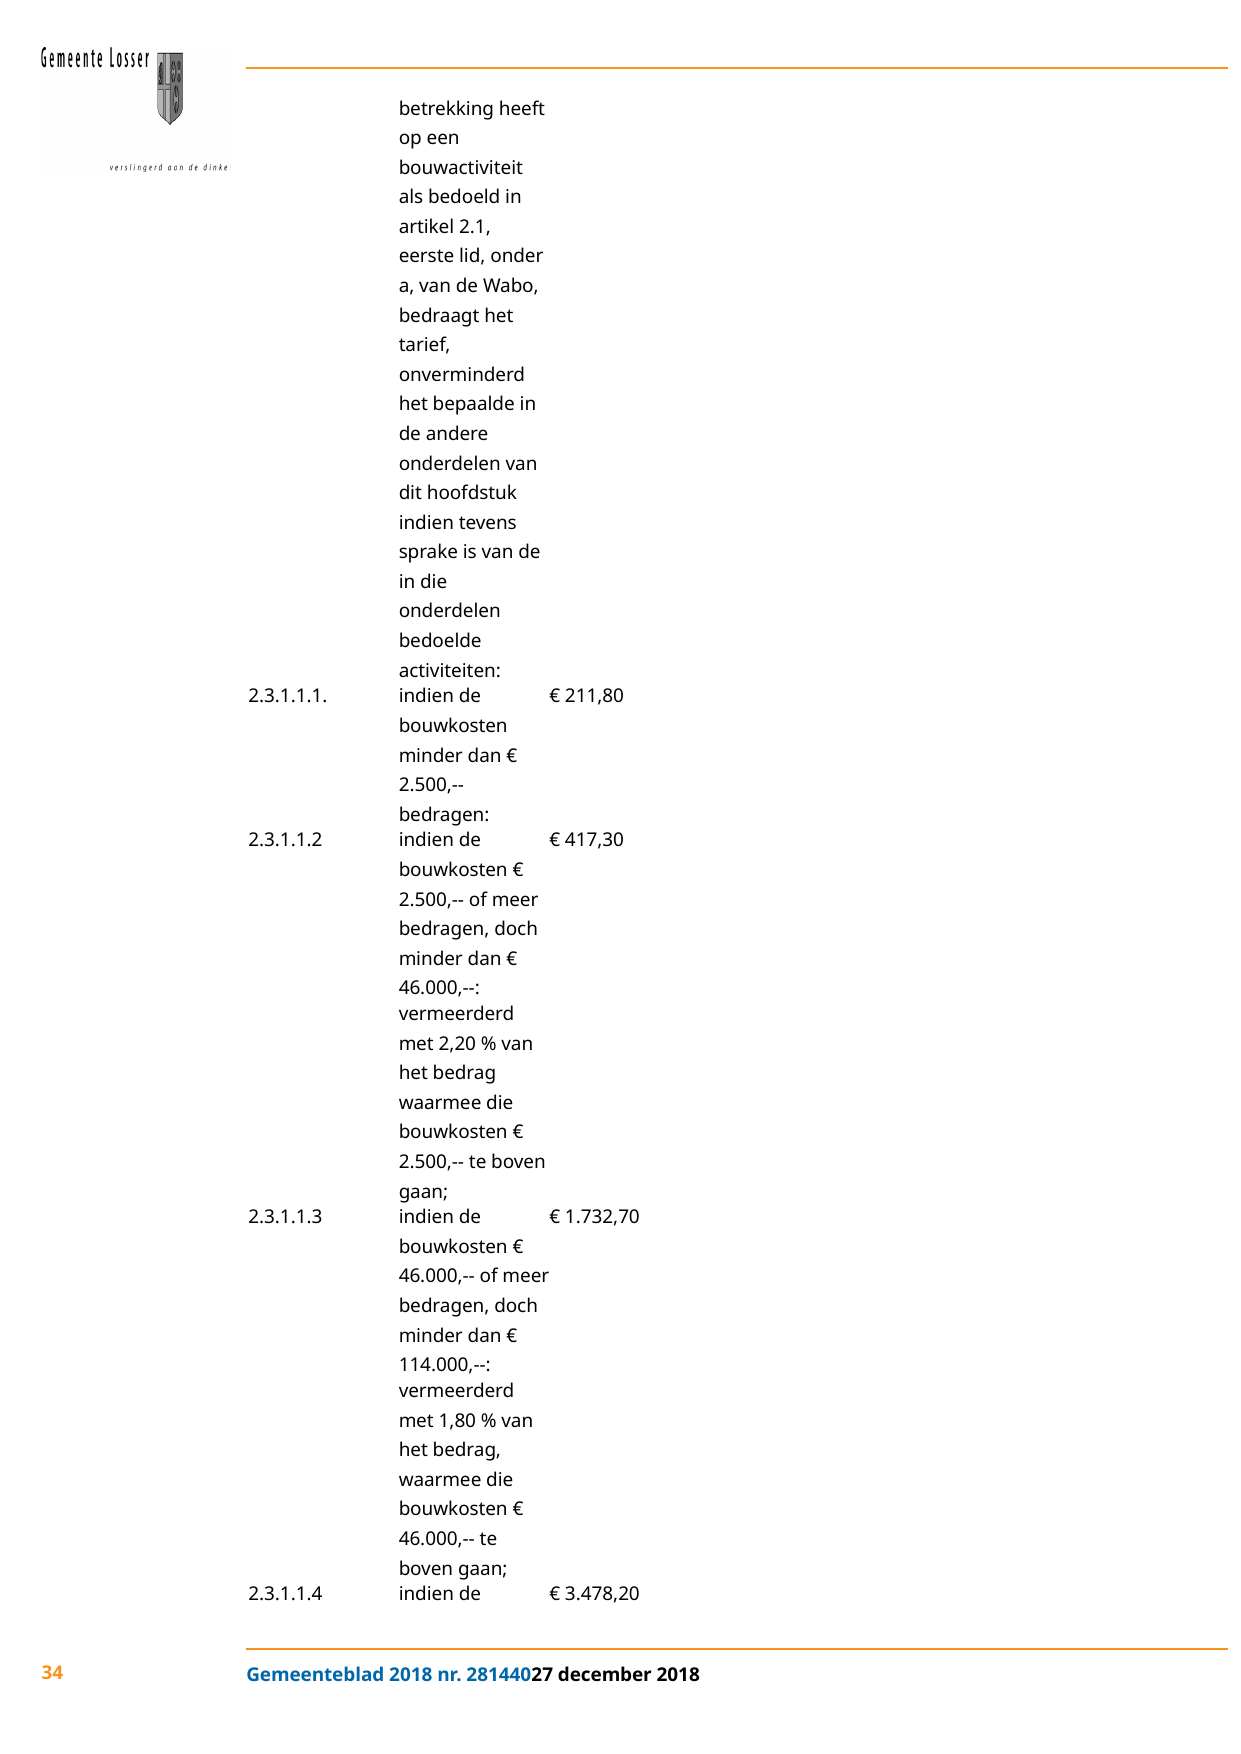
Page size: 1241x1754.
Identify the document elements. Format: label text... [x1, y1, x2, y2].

table_cell € 3.478,20 [549, 1580, 700, 1606]
table_cell [549, 1377, 700, 1580]
table_cell vermeerderd met 1,80 % van het bedrag, waarmee die bouwkosten € 46.000,-- te boven gaan; [399, 1377, 549, 1580]
table_cell [549, 1000, 700, 1203]
table_cell indien de bouwkosten minder dan € 2.500,-- bedragen: [399, 683, 549, 827]
table_cell 2.3.1.1.3 [248, 1204, 398, 1377]
table_cell 2.3.1.1.4 [248, 1580, 398, 1606]
table_cell betrekking heeft op een bouwactiviteit als bedoeld in artikel 2.1, eerste lid, onder a, van de Wabo, bedraagt het tarief, onverminderd het bepaalde in de andere onderdelen van dit hoofdstuk indien tevens sprake is van de in die onderdelen bedoelde activiteiten: [399, 95, 549, 683]
table_cell 2.3.1.1.2 [248, 827, 398, 1000]
table_cell [248, 1000, 398, 1203]
table_cell [549, 95, 700, 683]
table_cell [248, 1377, 398, 1580]
picture [41, 47, 231, 172]
table_cell indien de bouwkosten € 2.500,-- of meer bedragen, doch minder dan € 46.000,--: [399, 827, 549, 1000]
table_cell vermeerderd met 2,20 % van het bedrag waarmee die bouwkosten € 2.500,-- te boven gaan; [399, 1000, 549, 1203]
table_cell [248, 95, 398, 683]
table_cell indien de [399, 1580, 549, 1606]
table_cell € 211,80 [549, 683, 700, 827]
table_cell 2.3.1.1.1. [248, 683, 398, 827]
table_cell € 1.732,70 [549, 1204, 700, 1377]
table_cell € 417,30 [549, 827, 700, 1000]
table_cell indien de bouwkosten € 46.000,-- of meer bedragen, doch minder dan € 114.000,--: [399, 1204, 549, 1377]
